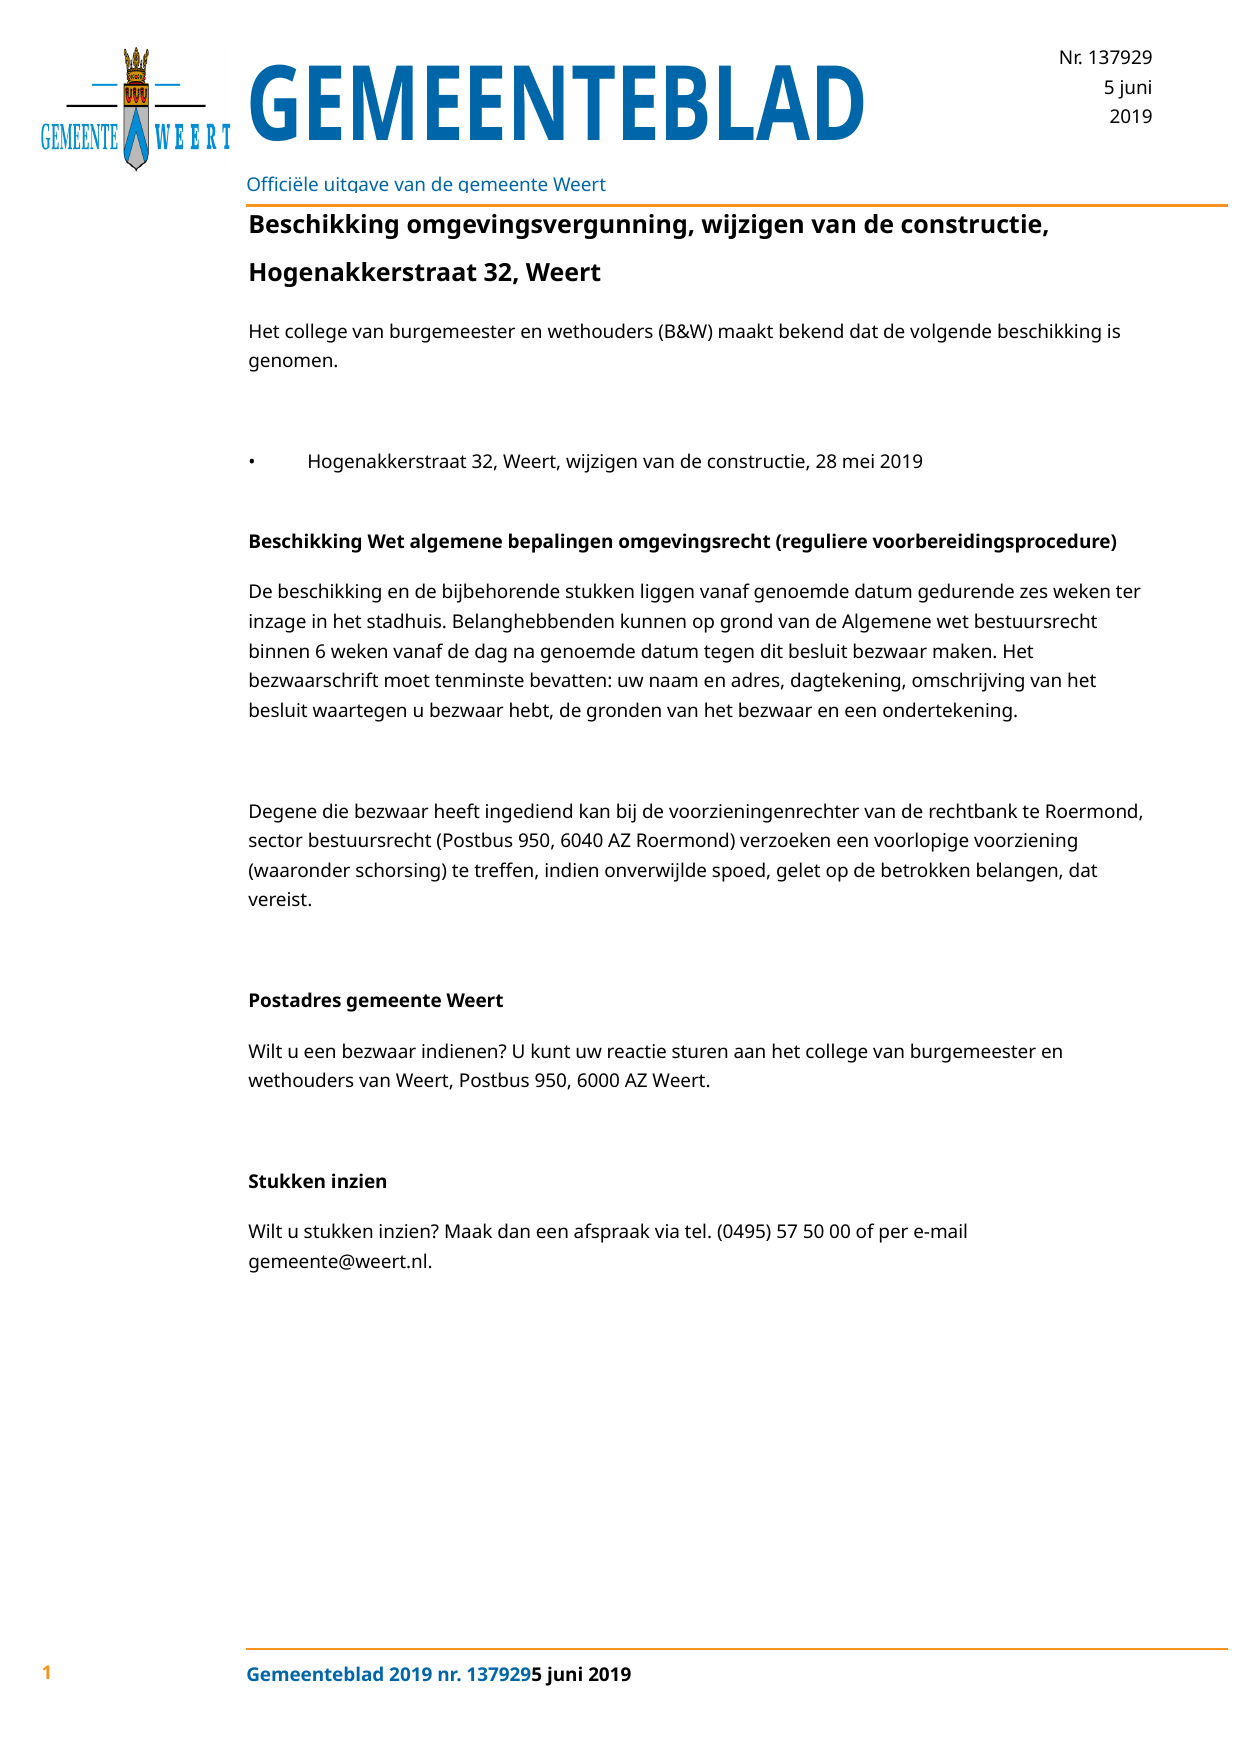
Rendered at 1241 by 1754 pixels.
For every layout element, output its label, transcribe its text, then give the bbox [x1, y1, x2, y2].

text Postadres gemeente Weert [248, 987, 1152, 1013]
text De beschikking en de bijbehorende stukken liggen vanaf genoemde datum gedurende zes weken ter inzage in het stadhuis. Belanghebbenden kunnen op grond van de Algemene wet bestuursrecht binnen 6 weken vanaf de dag na genoemde datum tegen dit besluit bezwaar maken. Het bezwaarschrift moet tenminste bevatten: uw naam en adres, dagtekening, omschrijving van het besluit waartegen u bezwaar hebt, de gronden van het bezwaar en een ondertekening. [248, 579, 1152, 723]
text Beschikking Wet algemene bepalingen omgevingsrecht (reguliere voorbereidingsprocedure) [248, 528, 1152, 554]
list Hogenakkerstraat 32, Weert, wijzigen van de constructie, 28 mei 2019 [248, 448, 1152, 474]
text Degene die bezwaar heeft ingediend kan bij de voorzieningenrechter van de rechtbank te Roermond, sector bestuursrecht (Postbus 950, 6040 AZ Roermond) verzoeken een voorlopige voorziening (waaronder schorsing) te treffen, indien onverwijlde spoed, gelet op de betrokken belangen, dat vereist. [248, 798, 1152, 912]
text Het college van burgemeester en wethouders (B&W) maakt bekend dat de volgende beschikking is genomen. [248, 318, 1152, 373]
text Beschikking omgevingsvergunning, wijzigen van de constructie, Hogenakkerstraat 32, Weert [248, 207, 1152, 288]
text Stukken inzien [248, 1168, 1152, 1194]
text Wilt u een bezwaar indienen? U kunt uw reactie sturen aan het college van burgemeester en wethouders van Weert, Postbus 950, 6000 AZ Weert. [248, 1038, 1152, 1093]
text Wilt u stukken inzien? Maak dan een afspraak via tel. (0495) 57 50 00 of per e-mail gemeente@weert.nl. [248, 1219, 1152, 1274]
picture [41, 47, 231, 172]
